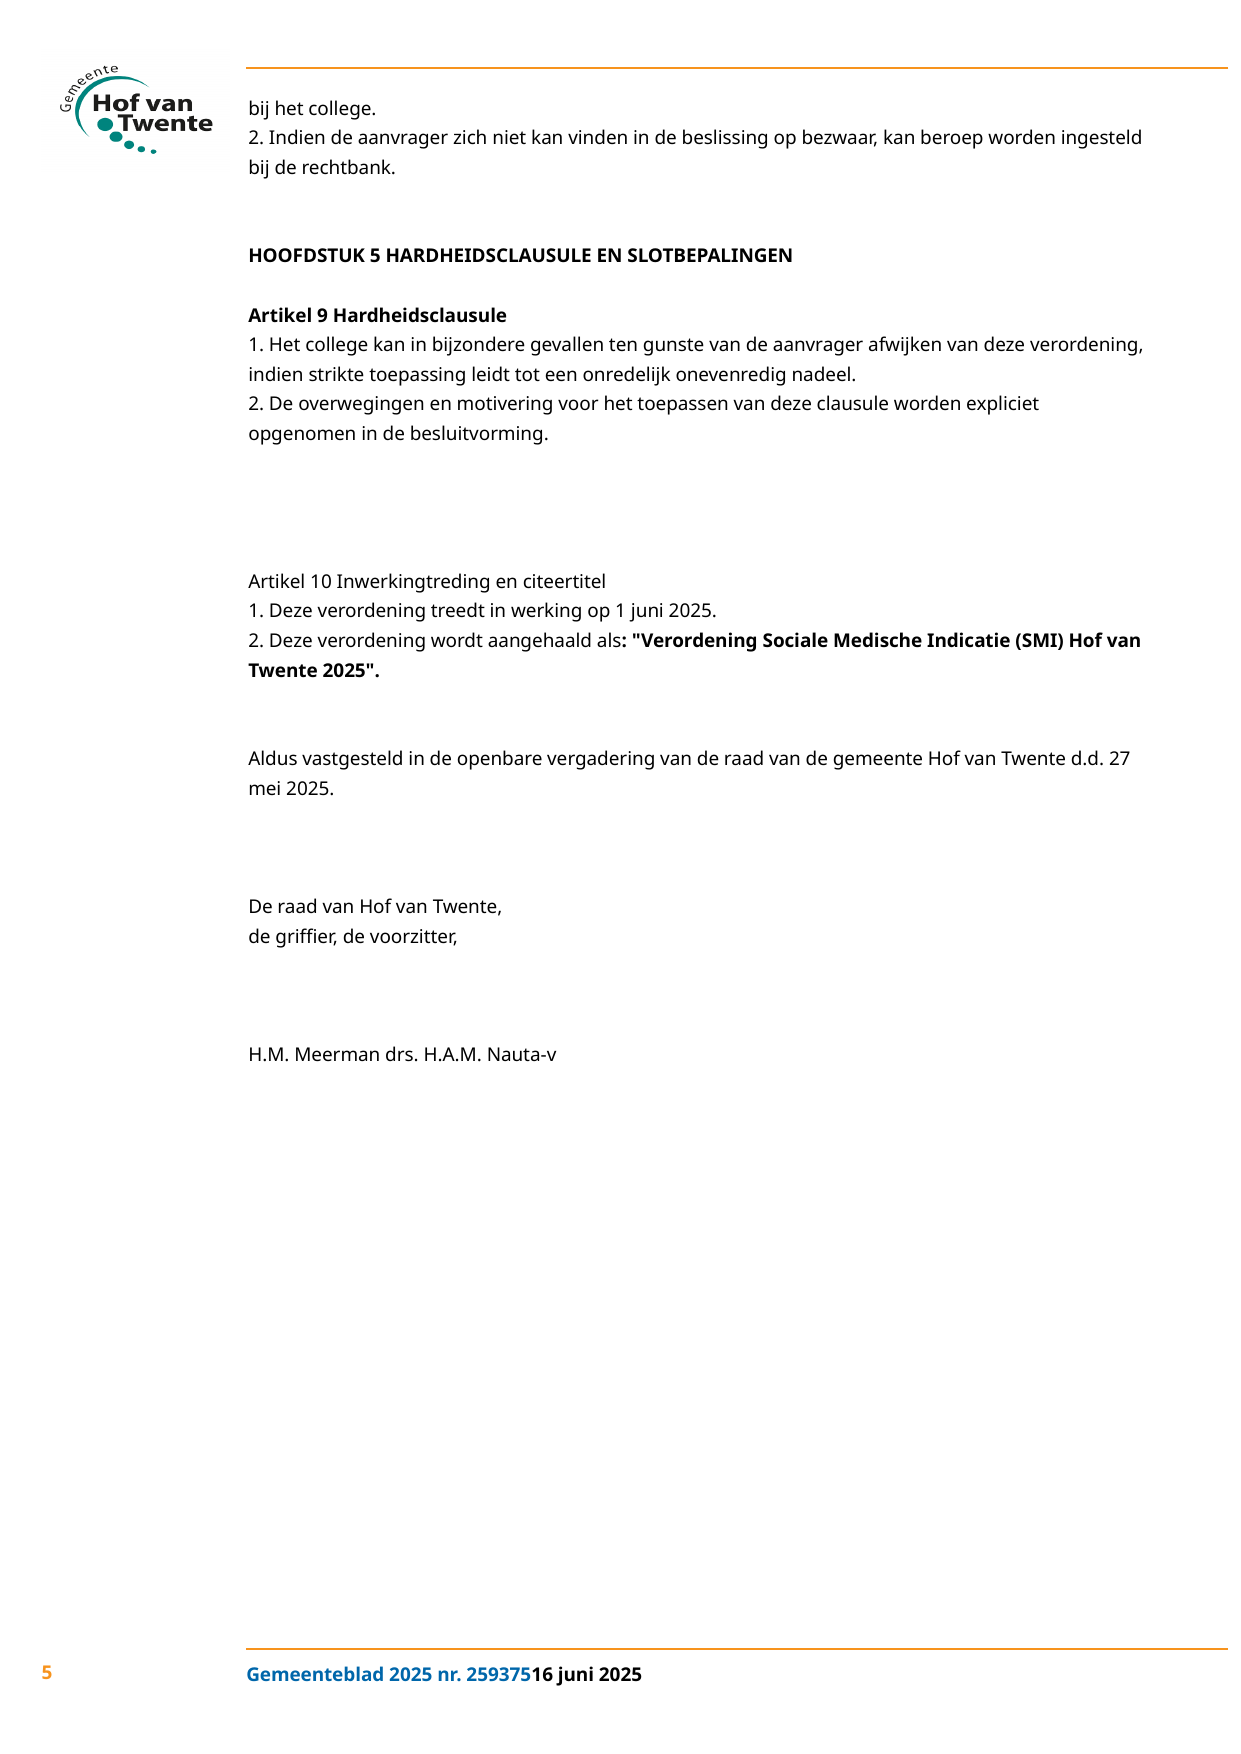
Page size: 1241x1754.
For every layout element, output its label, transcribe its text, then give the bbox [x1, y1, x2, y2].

text De raad van Hof van Twente, [248, 893, 1152, 919]
text bij het college. [248, 95, 1152, 121]
text Aldus vastgesteld in de openbare vergadering van de raad van de gemeente Hof van Twente d.d. 27 mei 2025. [248, 746, 1152, 801]
text Artikel 10 Inwerkingtreding en citeertitel [248, 568, 1152, 594]
text 2. De overwegingen en motivering voor het toepassen van deze clausule worden expliciet opgenomen in de besluitvorming. [248, 391, 1152, 446]
text 1. Het college kan in bijzondere gevallen ten gunste van de aanvrager afwijken van deze verordening, indien strikte toepassing leidt tot een onredelijk onevenredig nadeel. [248, 331, 1152, 387]
picture [41, 47, 231, 172]
text 1. Deze verordening treedt in werking op 1 juni 2025. [248, 598, 1152, 623]
text 2. Deze verordening wordt aangehaald als: "Verordening Sociale Medische Indicatie (SMI) Hof van Twente 2025". [248, 627, 1152, 683]
text de griffier, de voorzitter, [248, 923, 1152, 949]
text 2. Indien de aanvrager zich niet kan vinden in de beslissing op bezwaar, kan beroep worden ingesteld bij de rechtbank. [248, 124, 1152, 180]
text HOOFDSTUK 5 HARDHEIDSCLAUSULE EN SLOTBEPALINGEN [248, 243, 1152, 268]
text H.M. Meerman drs. H.A.M. Nauta-v [248, 1041, 1152, 1067]
text Artikel 9 Hardheidsclausule [248, 302, 1152, 328]
